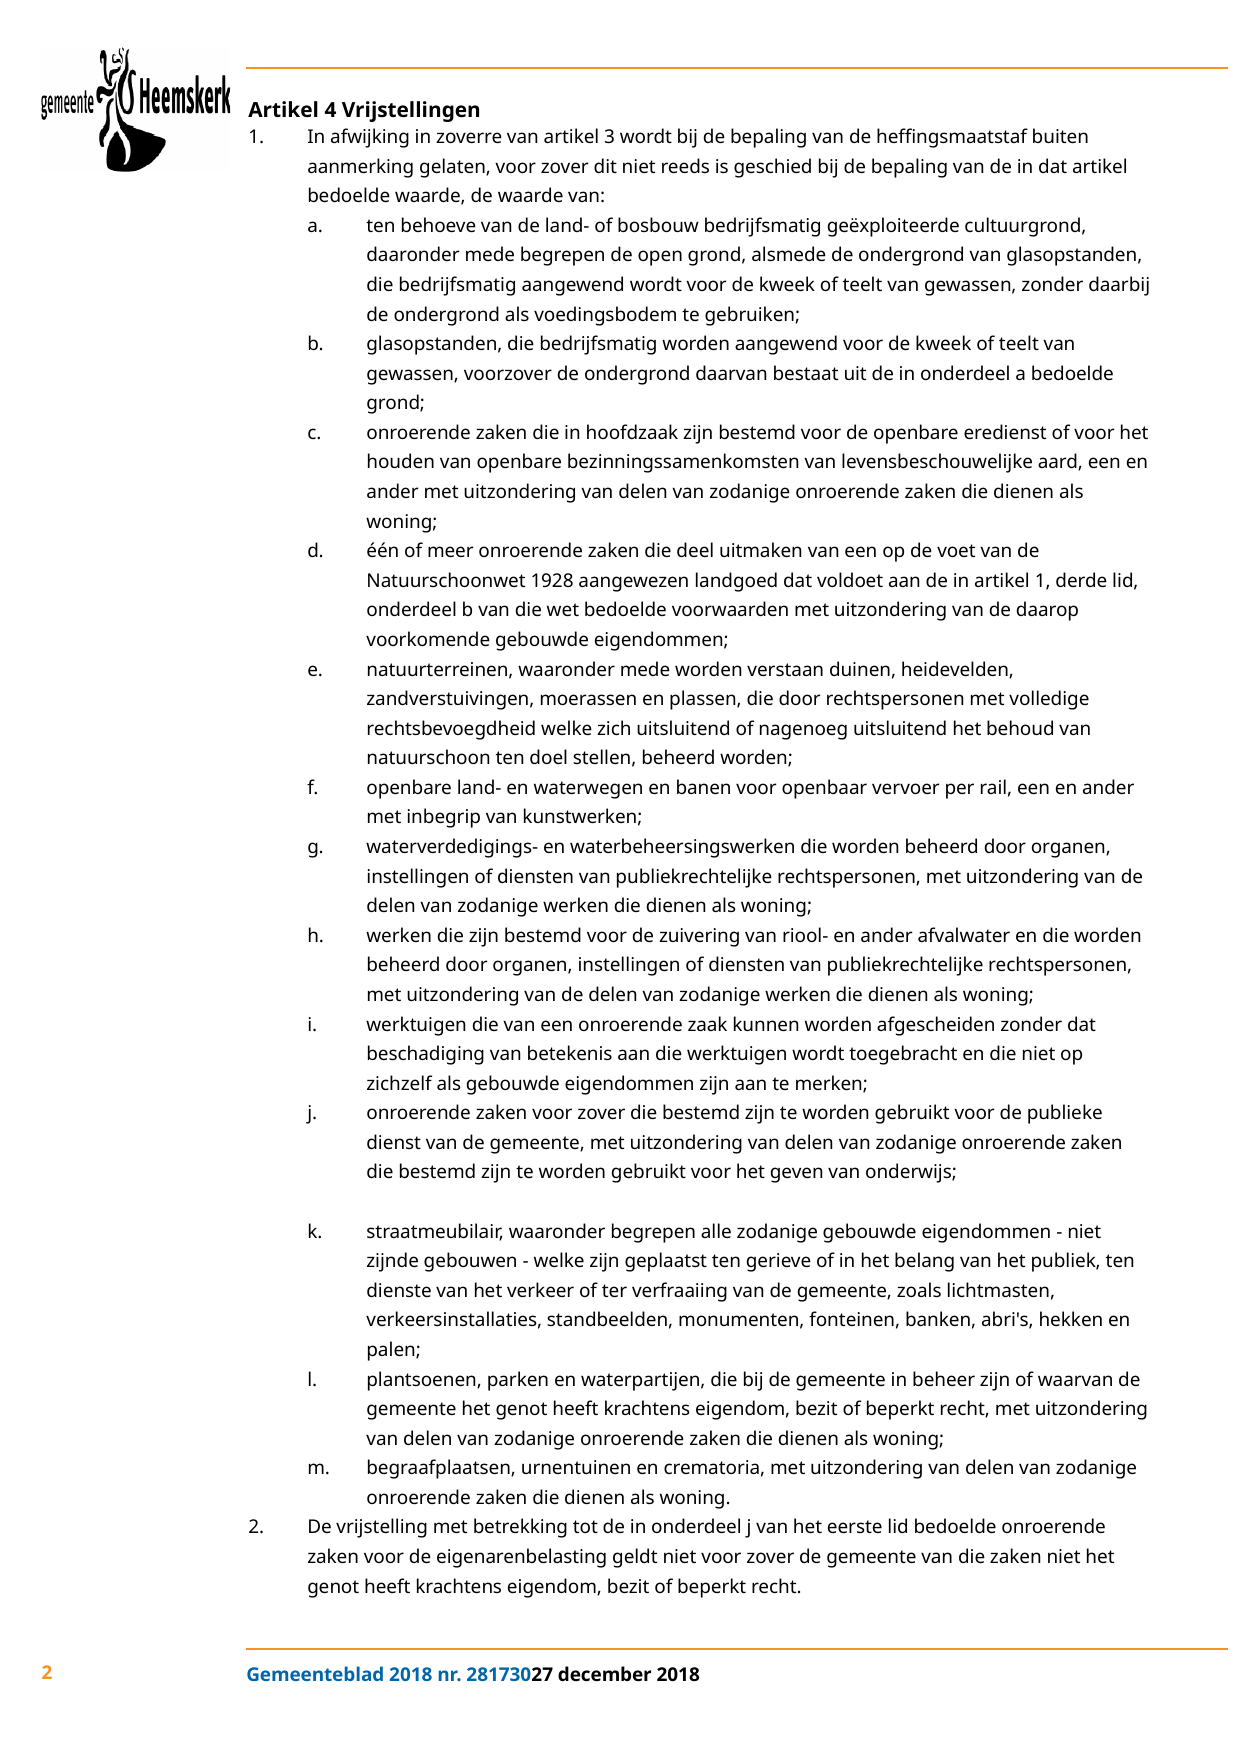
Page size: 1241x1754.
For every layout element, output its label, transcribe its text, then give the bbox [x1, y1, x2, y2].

list plantsoenen, parken en waterpartijen, die bij de gemeente in beheer zijn of waarvan de gemeente het genot heeft krachtens eigendom, bezit of beperkt recht, met uitzondering van delen van zodanige onroerende zaken die dienen als woning; [307, 1366, 1152, 1451]
list onroerende zaken voor zover die bestemd zijn te worden gebruikt voor de publieke dienst van de gemeente, met uitzondering van delen van zodanige onroerende zaken die bestemd zijn te worden gebruikt voor het geven van onderwijs; [307, 1099, 1152, 1184]
picture [41, 47, 231, 172]
list werktuigen die van een onroerende zaak kunnen worden afgescheiden zonder dat beschadiging van betekenis aan die werktuigen wordt toegebracht en die niet op zichzelf als gebouwde eigendommen zijn aan te merken; [307, 1011, 1152, 1096]
list werken die zijn bestemd voor de zuivering van riool- en ander afvalwater en die worden beheerd door organen, instellingen of diensten van publiekrechtelijke rechtspersonen, met uitzondering van de delen van zodanige werken die dienen als woning; [307, 922, 1152, 1007]
list één of meer onroerende zaken die deel uitmaken van een op de voet van de Natuurschoonwet 1928 aangewezen landgoed dat voldoet aan de in artikel 1, derde lid, onderdeel b van die wet bedoelde voorwaarden met uitzondering van de daarop voorkomende gebouwde eigendommen; [307, 537, 1152, 652]
list openbare land- en waterwegen en banen voor openbaar vervoer per rail, een en ander met inbegrip van kunstwerken; [307, 774, 1152, 829]
list waterverdedigings- en waterbeheersingswerken die worden beheerd door organen, instellingen of diensten van publiekrechtelijke rechtspersonen, met uitzondering van de delen van zodanige werken die dienen als woning; [307, 833, 1152, 918]
list begraafplaatsen, urnentuinen en crematoria, met uitzondering van delen van zodanige onroerende zaken die dienen als woning. [307, 1454, 1152, 1510]
list De vrijstelling met betrekking tot de in onderdeel j van het eerste lid bedoelde onroerende zaken voor de eigenarenbelasting geldt niet voor zover de gemeente van die zaken niet het genot heeft krachtens eigendom, bezit of beperkt recht. [248, 1514, 1152, 1598]
list ten behoeve van de land- of bosbouw bedrijfsmatig geëxploiteerde cultuurgrond, daaronder mede begrepen de open grond, alsmede de ondergrond van glasopstanden, die bedrijfsmatig aangewend wordt voor de kweek of teelt van gewassen, zonder daarbij de ondergrond als voedingsbodem te gebruiken; [307, 212, 1152, 326]
list onroerende zaken die in hoofdzaak zijn bestemd voor de openbare eredienst of voor het houden van openbare bezinningssamenkomsten van levensbeschouwelijke aard, een en ander met uitzondering van delen van zodanige onroerende zaken die dienen als woning; [307, 419, 1152, 533]
list glasopstanden, die bedrijfsmatig worden aangewend voor de kweek of teelt van gewassen, voorzover de ondergrond daarvan bestaat uit de in onderdeel a bedoelde grond; [307, 330, 1152, 415]
list In afwijking in zoverre van artikel 3 wordt bij de bepaling van de heffingsmaatstaf buiten aanmerking gelaten, voor zover dit niet reeds is geschied bij de bepaling van de in dat artikel bedoelde waarde, de waarde van: [248, 123, 1152, 208]
list straatmeubilair, waaronder begrepen alle zodanige gebouwde eigendommen - niet zijnde gebouwen - welke zijn geplaatst ten gerieve of in het belang van het publiek, ten dienste van het verkeer of ter verfraaiing van de gemeente, zoals lichtmasten, verkeersinstallaties, standbeelden, monumenten, fonteinen, banken, abri's, hekken en palen; [307, 1218, 1152, 1362]
text Artikel 4 Vrijstellingen [248, 95, 1152, 123]
list natuurterreinen, waaronder mede worden verstaan duinen, heidevelden, zandverstuivingen, moerassen en plassen, die door rechtspersonen met volledige rechtsbevoegdheid welke zich uitsluitend of nagenoeg uitsluitend het behoud van natuurschoon ten doel stellen, beheerd worden; [307, 656, 1152, 770]
